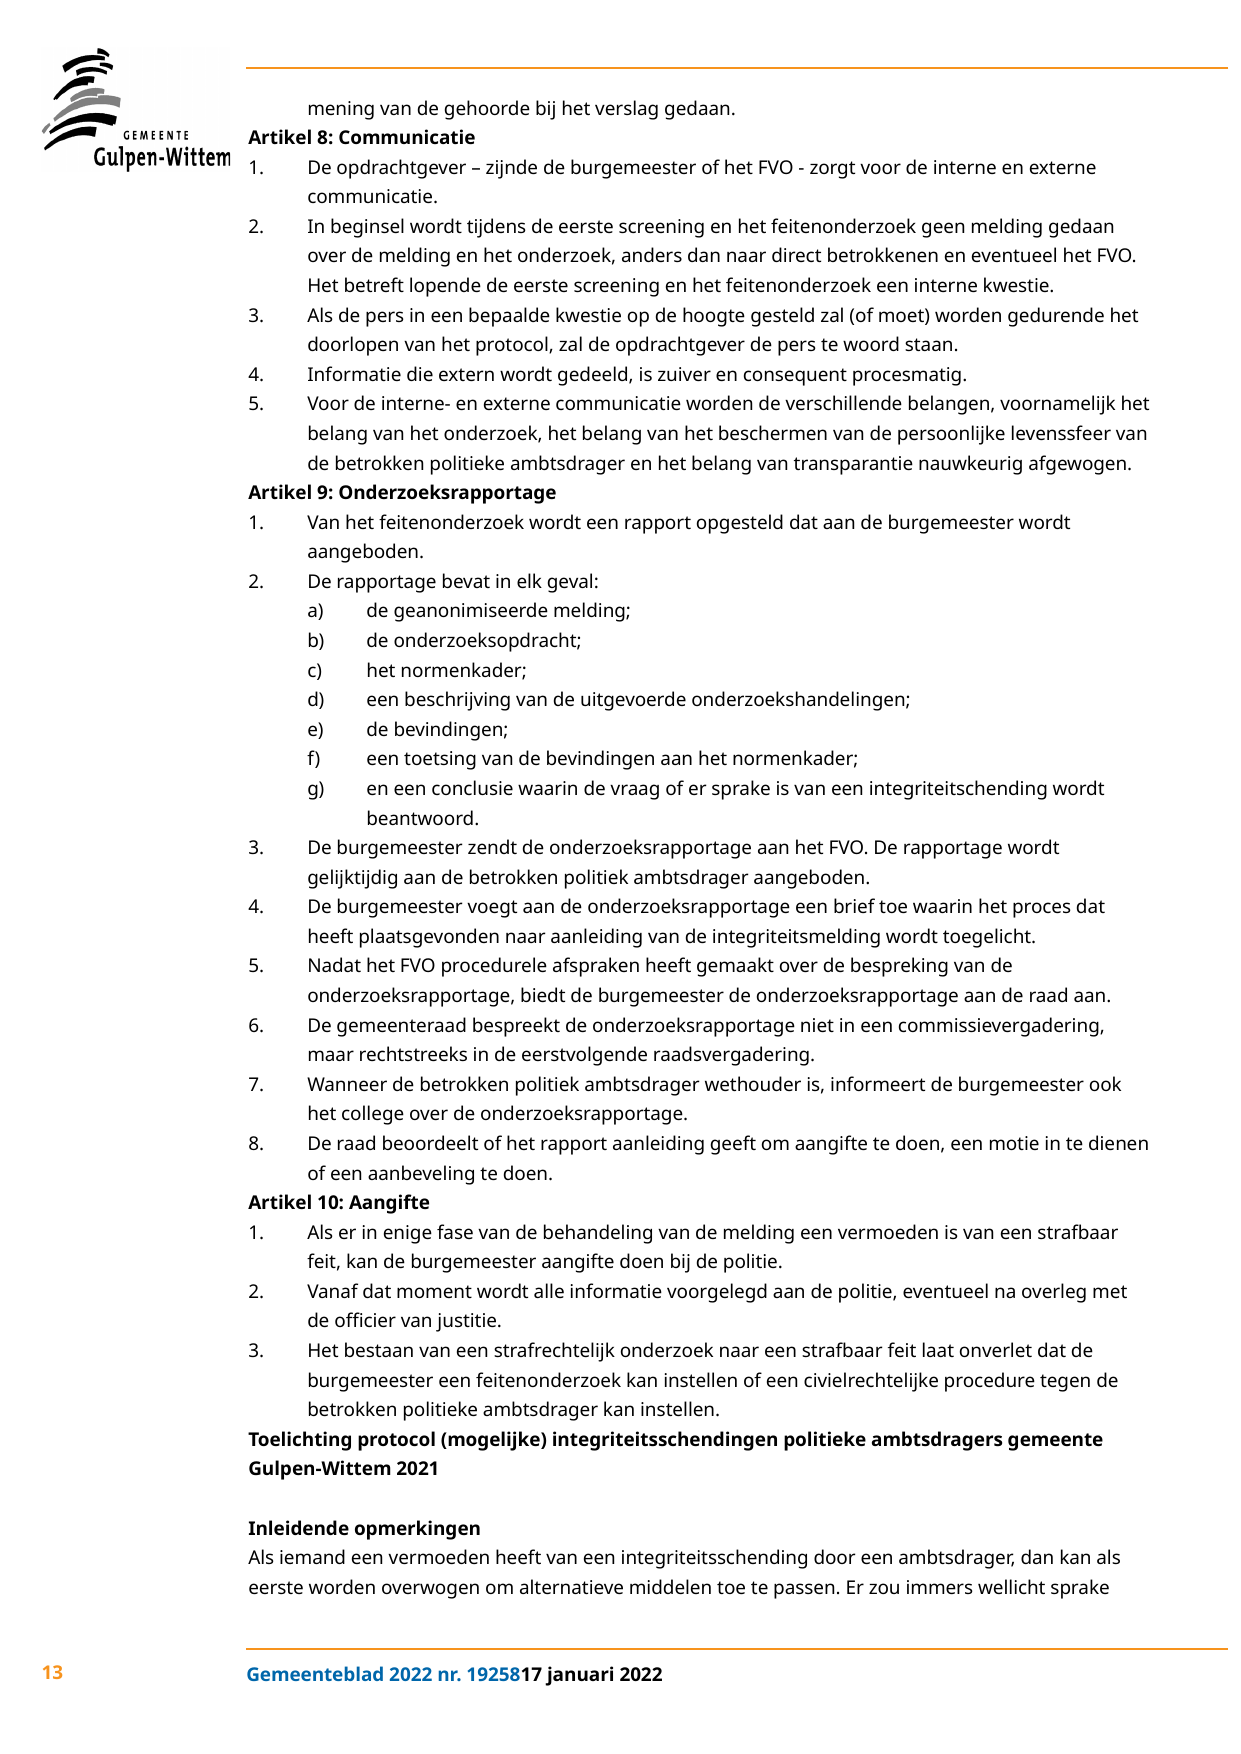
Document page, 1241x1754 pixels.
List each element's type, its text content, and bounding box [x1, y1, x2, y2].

list de bevindingen; [307, 716, 1152, 742]
text Inleidende opmerkingen [248, 1515, 1152, 1541]
list Nadat het FVO procedurele afspraken heeft gemaakt over de bespreking van de onderzoeksrapportage, biedt de burgemeester de onderzoeksrapportage aan de raad aan. [248, 953, 1152, 1008]
list Wanneer de betrokken politiek ambtsdrager wethouder is, informeert de burgemeester ook het college over de onderzoeksrapportage. [248, 1071, 1152, 1126]
text Als iemand een vermoeden heeft van een integriteitsschending door een ambtsdrager, dan kan als eerste worden overwogen om alternatieve middelen toe te passen. Er zou immers wellicht sprake [248, 1544, 1152, 1600]
list Als er in enige fase van de behandeling van de melding een vermoeden is van een strafbaar feit, kan de burgemeester aangifte doen bij de politie. [248, 1219, 1152, 1274]
list Als de pers in een bepaalde kwestie op de hoogte gesteld zal (of moet) worden gedurende het doorlopen van het protocol, zal de opdrachtgever de pers te woord staan. [248, 302, 1152, 357]
text Artikel 10: Aangifte [248, 1189, 1152, 1215]
text Artikel 9: Onderzoeksrapportage [248, 479, 1152, 505]
text Artikel 8: Communicatie [248, 124, 1152, 150]
list het normenkader; [307, 657, 1152, 683]
list de geanonimiseerde melding; [307, 598, 1152, 623]
list een beschrijving van de uitgevoerde onderzoekshandelingen; [307, 686, 1152, 712]
list In beginsel wordt tijdens de eerste screening en het feitenonderzoek geen melding gedaan over de melding en het onderzoek, anders dan naar direct betrokkenen en eventueel het FVO. Het betreft lopende de eerste screening en het feitenonderzoek een interne kwestie. [248, 213, 1152, 298]
list Van het feitenonderzoek wordt een rapport opgesteld dat aan de burgemeester wordt aangeboden. [248, 509, 1152, 564]
list De opdrachtgever – zijnde de burgemeester of het FVO - zorgt voor de interne en externe communicatie. [248, 154, 1152, 209]
list De burgemeester zendt de onderzoeksrapportage aan het FVO. De rapportage wordt gelijktijdig aan de betrokken politiek ambtsdrager aangeboden. [248, 834, 1152, 890]
list Voor de interne- en externe communicatie worden de verschillende belangen, voornamelijk het belang van het onderzoek, het belang van het beschermen van de persoonlijke levenssfeer van de betrokken politieke ambtsdrager en het belang van transparantie nauwkeurig afgewogen. [248, 391, 1152, 476]
picture [41, 47, 231, 172]
list een toetsing van de bevindingen aan het normenkader; [307, 746, 1152, 771]
text Toelichting protocol (mogelijke) integriteitsschendingen politieke ambtsdragers gemeente Gulpen-Wittem 2021 [248, 1426, 1152, 1481]
list de onderzoeksopdracht; [307, 627, 1152, 653]
list De gemeenteraad bespreekt de onderzoeksrapportage niet in een commissievergadering, maar rechtstreeks in de eerstvolgende raadsvergadering. [248, 1012, 1152, 1067]
list en een conclusie waarin de vraag of er sprake is van een integriteitschending wordt beantwoord. [307, 775, 1152, 831]
list Informatie die extern wordt gedeeld, is zuiver en consequent procesmatig. [248, 361, 1152, 387]
list De rapportage bevat in elk geval: [248, 568, 1152, 594]
list Vanaf dat moment wordt alle informatie voorgelegd aan de politie, eventueel na overleg met de officier van justitie. [248, 1278, 1152, 1333]
list mening van de gehoorde bij het verslag gedaan. [248, 95, 1152, 121]
list De burgemeester voegt aan de onderzoeksrapportage een brief toe waarin het proces dat heeft plaatsgevonden naar aanleiding van de integriteitsmelding wordt toegelicht. [248, 893, 1152, 949]
list De raad beoordeelt of het rapport aanleiding geeft om aangifte te doen, een motie in te dienen of een aanbeveling te doen. [248, 1130, 1152, 1186]
list Het bestaan van een strafrechtelijk onderzoek naar een strafbaar feit laat onverlet dat de burgemeester een feitenonderzoek kan instellen of een civielrechtelijke procedure tegen de betrokken politieke ambtsdrager kan instellen. [248, 1337, 1152, 1422]
